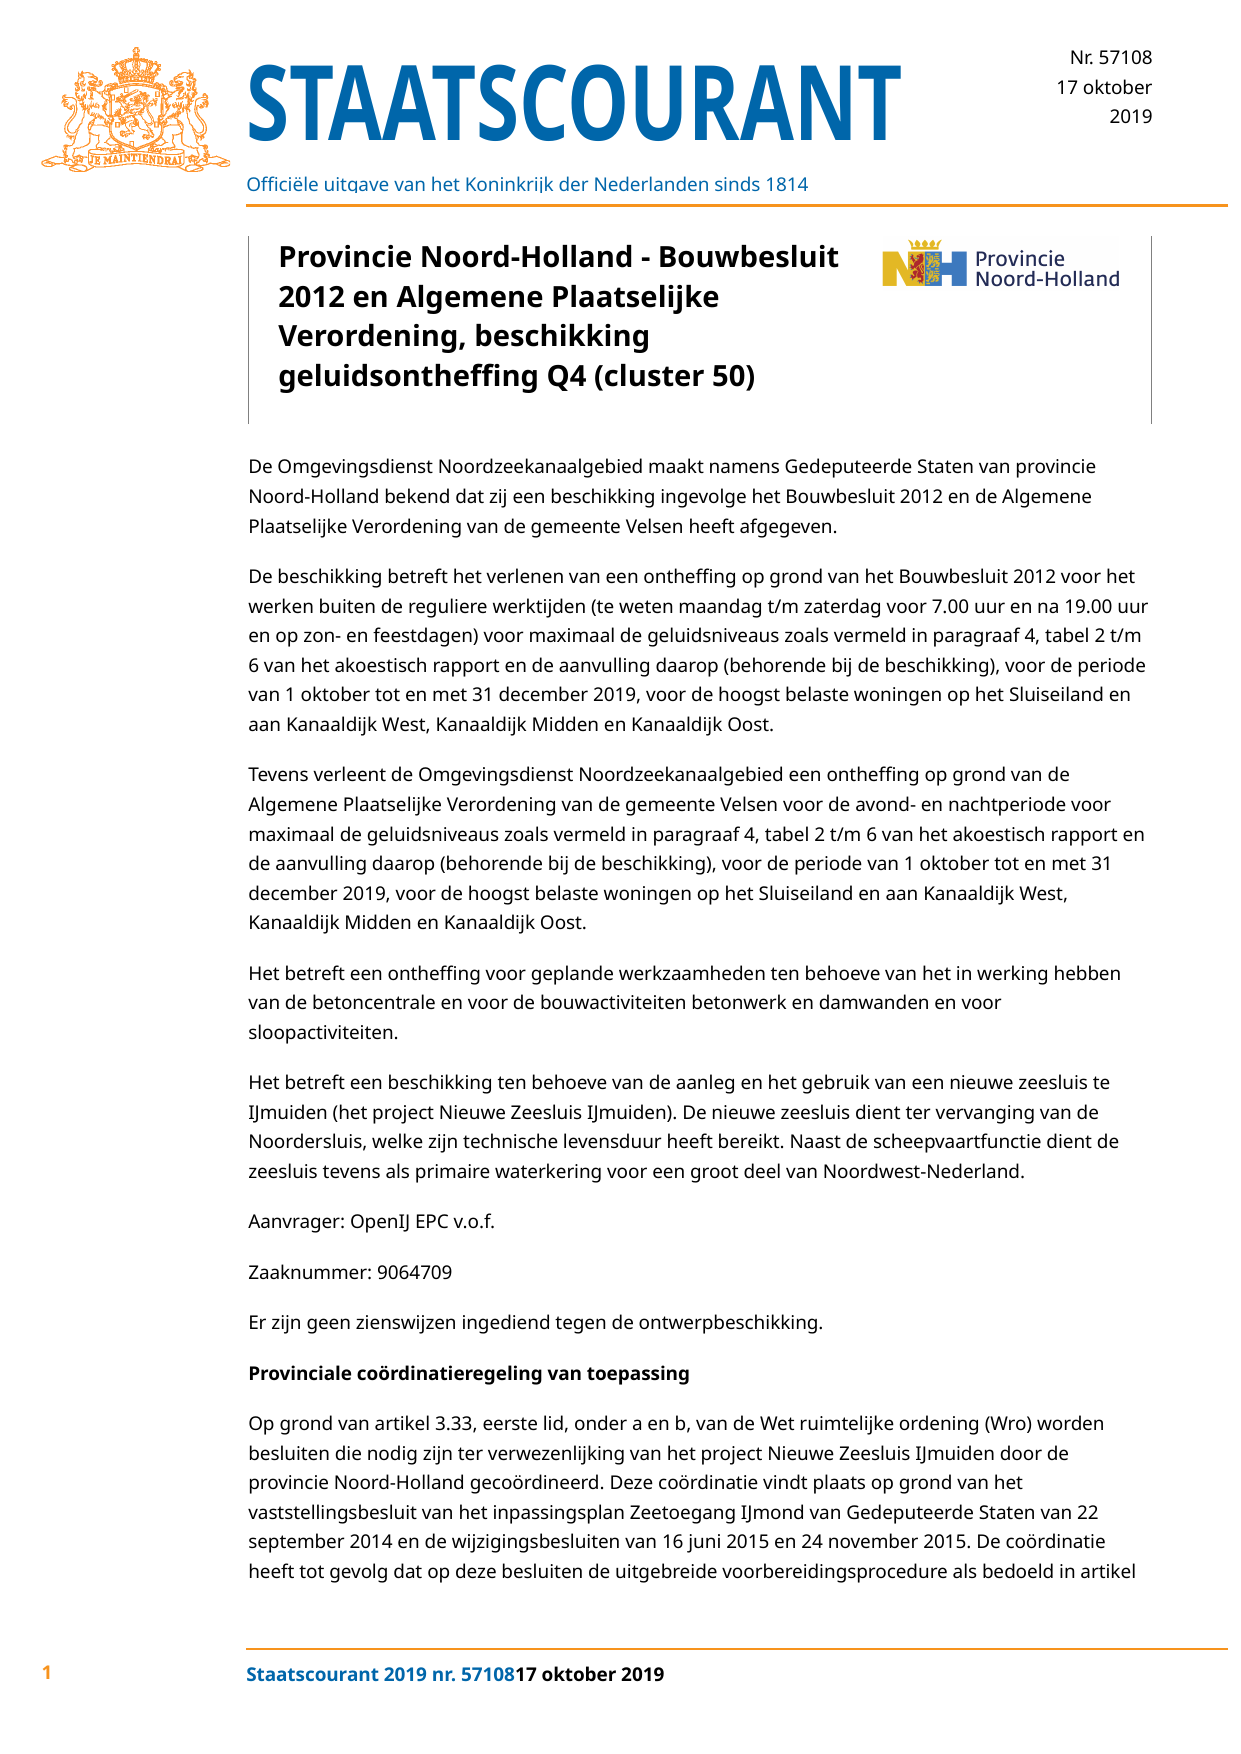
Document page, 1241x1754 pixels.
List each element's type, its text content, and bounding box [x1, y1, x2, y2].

text Tevens verleent de Omgevingsdienst Noordzeekanaalgebied een ontheffing op grond van de Algemene Plaatselijke Verordening van de gemeente Velsen voor de avond- en nachtperiode voor maximaal de geluidsniveaus zoals vermeld in paragraaf 4, tabel 2 t/m 6 van het akoestisch rapport en de aanvulling daarop (behorende bij de beschikking), voor de periode van 1 oktober tot en met 31 december 2019, voor de hoogst belaste woningen op het Sluiseiland en aan Kanaaldijk West, Kanaaldijk Midden en Kanaaldijk Oost. [248, 762, 1152, 935]
text De beschikking betreft het verlenen van een ontheffing op grond van het Bouwbesluit 2012 voor het werken buiten de reguliere werktijden (te weten maandag t/m zaterdag voor 7.00 uur en na 19.00 uur en op zon- en feestdagen) voor maximaal de geluidsniveaus zoals vermeld in paragraaf 4, tabel 2 t/m 6 van het akoestisch rapport en de aanvulling daarop (behorende bij de beschikking), voor de periode van 1 oktober tot en met 31 december 2019, voor de hoogst belaste woningen op het Sluiseiland en aan Kanaaldijk West, Kanaaldijk Midden en Kanaaldijk Oost. [248, 563, 1152, 737]
text Op grond van artikel 3.33, eerste lid, onder a en b, van de Wet ruimtelijke ordening (Wro) worden besluiten die nodig zijn ter verwezenlijking van het project Nieuwe Zeesluis IJmuiden door de provincie Noord-Holland gecoördineerd. Deze coördinatie vindt plaats op grond van het vaststellingsbesluit van het inpassingsplan Zeetoegang IJmond van Gedeputeerde Staten van 22 september 2014 en de wijzigingsbesluiten van 16 juni 2015 en 24 november 2015. De coördinatie heeft tot gevolg dat op deze besluiten de uitgebreide voorbereidingsprocedure als bedoeld in artikel [248, 1410, 1152, 1584]
text Aanvrager: OpenIJ EPC v.o.f. [248, 1209, 1152, 1234]
text Het betreft een ontheffing voor geplande werkzaamheden ten behoeve van het in werking hebben van de betoncentrale en voor de bouwactiviteiten betonwerk en damwanden en voor sloopactiviteiten. [248, 960, 1152, 1045]
text De Omgevingsdienst Noordzeekanaalgebied maakt namens Gedeputeerde Staten van provincie Noord-Holland bekend dat zij een beschikking ingevolge het Bouwbesluit 2012 en de Algemene Plaatselijke Verordening van de gemeente Velsen heeft afgegeven. [248, 454, 1152, 538]
table_header Provincie Noord-Holland - Bouwbesluit 2012 en Algemene Plaatselijke Verordening, beschikking geluidsontheffing Q4 (cluster 50) [249, 236, 850, 424]
table_header [850, 236, 1151, 424]
text Zaaknummer: 9064709 [248, 1259, 1152, 1285]
text Provinciale coördinatieregeling van toepassing [248, 1360, 1152, 1386]
text Er zijn geen zienswijzen ingediend tegen de ontwerpbeschikking. [248, 1309, 1152, 1335]
picture [882, 236, 1119, 291]
text Het betreft een beschikking ten behoeve van de aanleg en het gebruik van een nieuwe zeesluis te IJmuiden (het project Nieuwe Zeesluis IJmuiden). De nieuwe zeesluis dient ter vervanging van de Noordersluis, welke zijn technische levensduur heeft bereikt. Naast de scheepvaartfunctie dient de zeesluis tevens als primaire waterkering voor een groot deel van Noordwest-Nederland. [248, 1069, 1152, 1184]
picture [41, 47, 231, 172]
